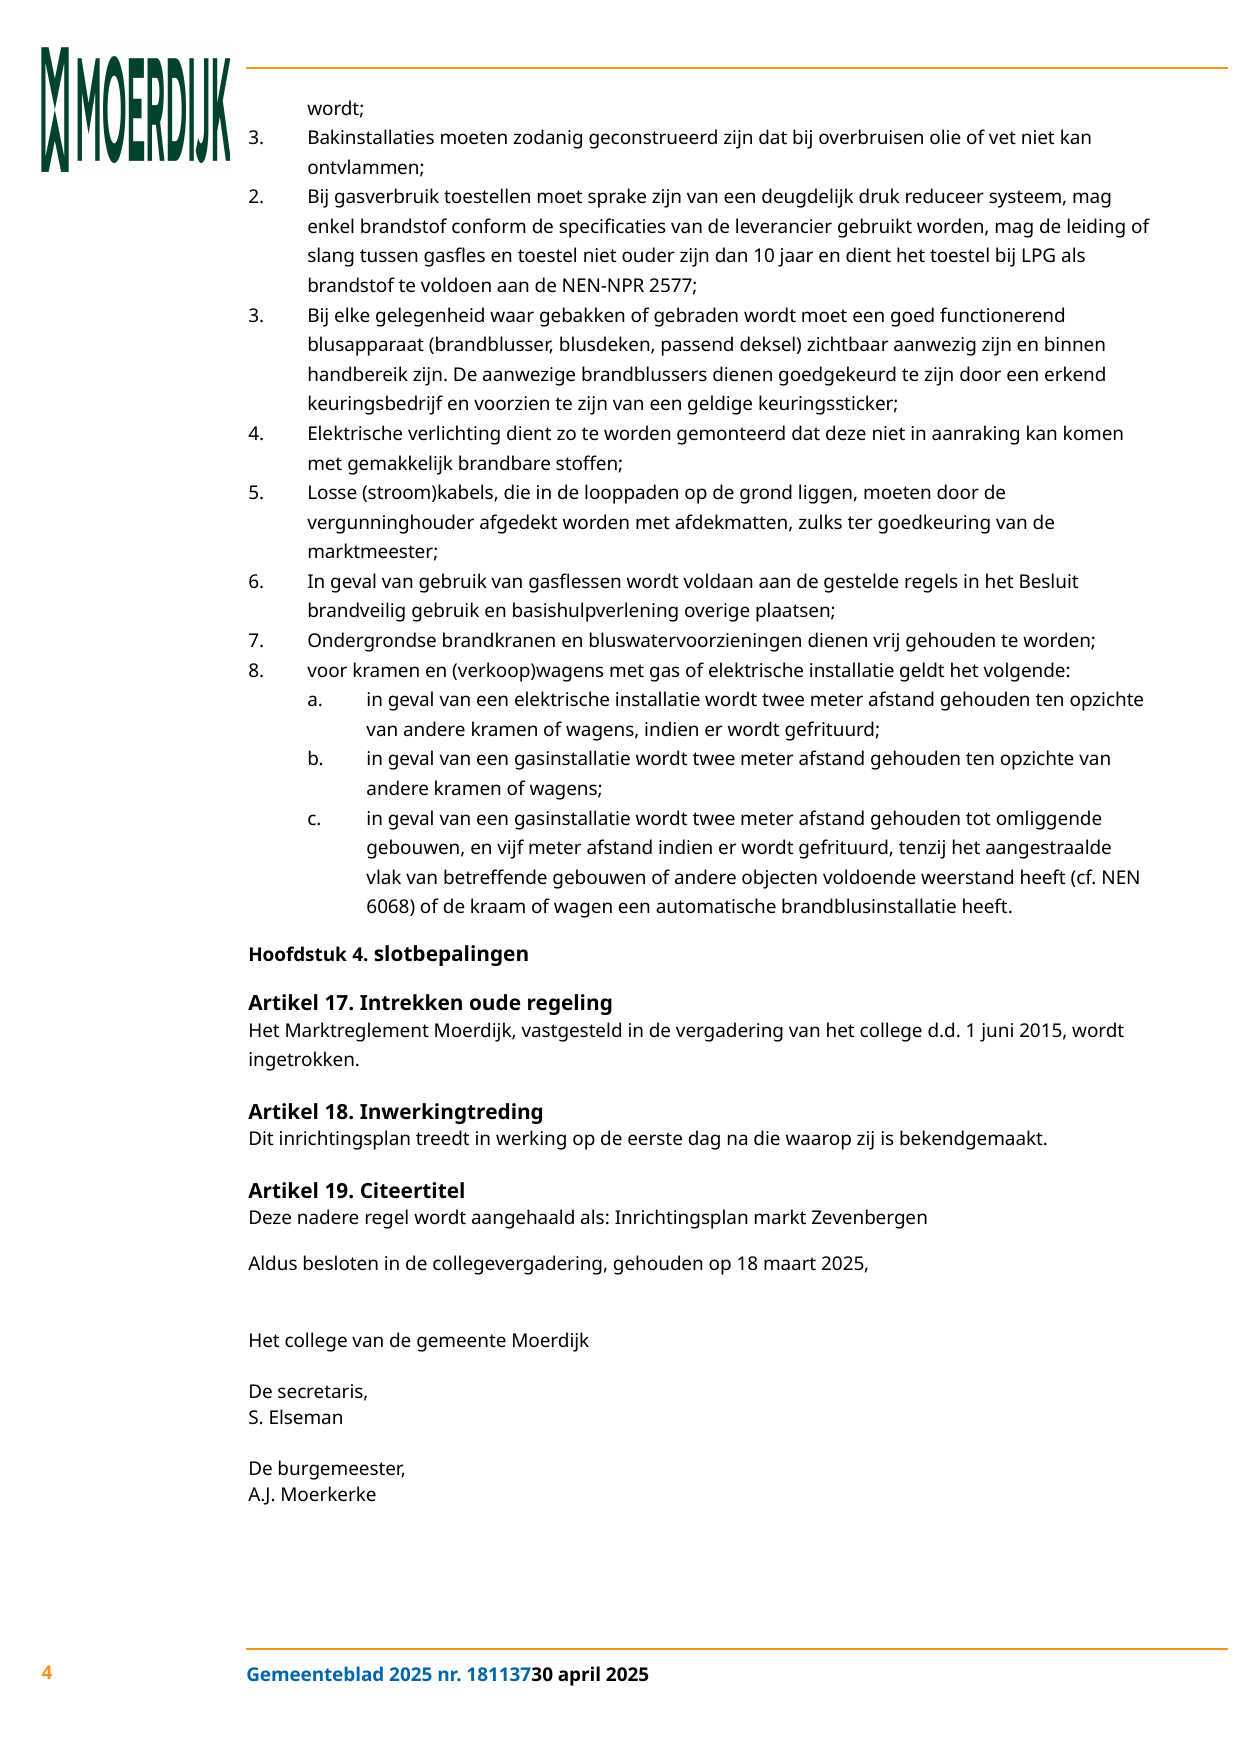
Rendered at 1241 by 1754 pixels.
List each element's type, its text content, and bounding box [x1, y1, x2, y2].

list wordt; [248, 95, 1152, 121]
list Bakinstallaties moeten zodanig geconstrueerd zijn dat bij overbruisen olie of vet niet kan ontvlammen; [248, 124, 1152, 180]
list in geval van een gasinstallatie wordt twee meter afstand gehouden tot omliggende gebouwen, en vijf meter afstand indien er wordt gefrituurd, tenzij het aangestraalde vlak van betreffende gebouwen of andere objecten voldoende weerstand heeft (cf. NEN 6068) of de kraam of wagen een automatische brandblusinstallatie heeft. [307, 805, 1152, 919]
picture [41, 47, 231, 172]
text Deze nadere regel wordt aangehaald als: Inrichtingsplan markt Zevenbergen [248, 1204, 1152, 1230]
text Hoofdstuk 4. slotbepalingen [248, 939, 1152, 968]
text De burgemeester, [248, 1456, 1152, 1481]
list Ondergrondse brandkranen en bluswatervoorzieningen dienen vrij gehouden te worden; [248, 627, 1152, 653]
text Dit inrichtingsplan treedt in werking op de eerste dag na die waarop zij is bekendgemaakt. [248, 1125, 1152, 1151]
text Artikel 19. Citeertitel [248, 1176, 1152, 1204]
text Het Marktreglement Moerdijk, vastgesteld in de vergadering van het college d.d. 1 juni 2015, wordt ingetrokken. [248, 1017, 1152, 1072]
list Elektrische verlichting dient zo te worden gemonteerd dat deze niet in aanraking kan komen met gemakkelijk brandbare stoffen; [248, 420, 1152, 476]
list in geval van een elektrische installatie wordt twee meter afstand gehouden ten opzichte van andere kramen of wagens, indien er wordt gefrituurd; [307, 686, 1152, 742]
text S. Elseman [248, 1404, 1152, 1430]
text Artikel 18. Inwerkingtreding [248, 1097, 1152, 1125]
text Het college van de gemeente Moerdijk [248, 1327, 1152, 1353]
text Aldus besloten in de collegevergadering, gehouden op 18 maart 2025, [248, 1250, 1152, 1276]
text De secretaris, [248, 1378, 1152, 1404]
list Losse (stroom)kabels, die in de looppaden op de grond liggen, moeten door de vergunninghouder afgedekt worden met afdekmatten, zulks ter goedkeuring van de marktmeester; [248, 479, 1152, 564]
list in geval van een gasinstallatie wordt twee meter afstand gehouden ten opzichte van andere kramen of wagens; [307, 746, 1152, 801]
text Artikel 17. Intrekken oude regeling [248, 988, 1152, 1017]
text A.J. Moerkerke [248, 1481, 1152, 1507]
list Bij gasverbruik toestellen moet sprake zijn van een deugdelijk druk reduceer systeem, mag enkel brandstof conform de specificaties van de leverancier gebruikt worden, mag de leiding of slang tussen gasfles en toestel niet ouder zijn dan 10 jaar en dient het toestel bij LPG als brandstof te voldoen aan de NEN-NPR 2577; [248, 183, 1152, 298]
list In geval van gebruik van gasflessen wordt voldaan aan de gestelde regels in het Besluit brandveilig gebruik en basishulpverlening overige plaatsen; [248, 568, 1152, 623]
list Bij elke gelegenheid waar gebakken of gebraden wordt moet een goed functionerend blusapparaat (brandblusser, blusdeken, passend deksel) zichtbaar aanwezig zijn en binnen handbereik zijn. De aanwezige brandblussers dienen goedgekeurd te zijn door een erkend keuringsbedrijf en voorzien te zijn van een geldige keuringssticker; [248, 302, 1152, 416]
list voor kramen en (verkoop)wagens met gas of elektrische installatie geldt het volgende: [248, 657, 1152, 683]
